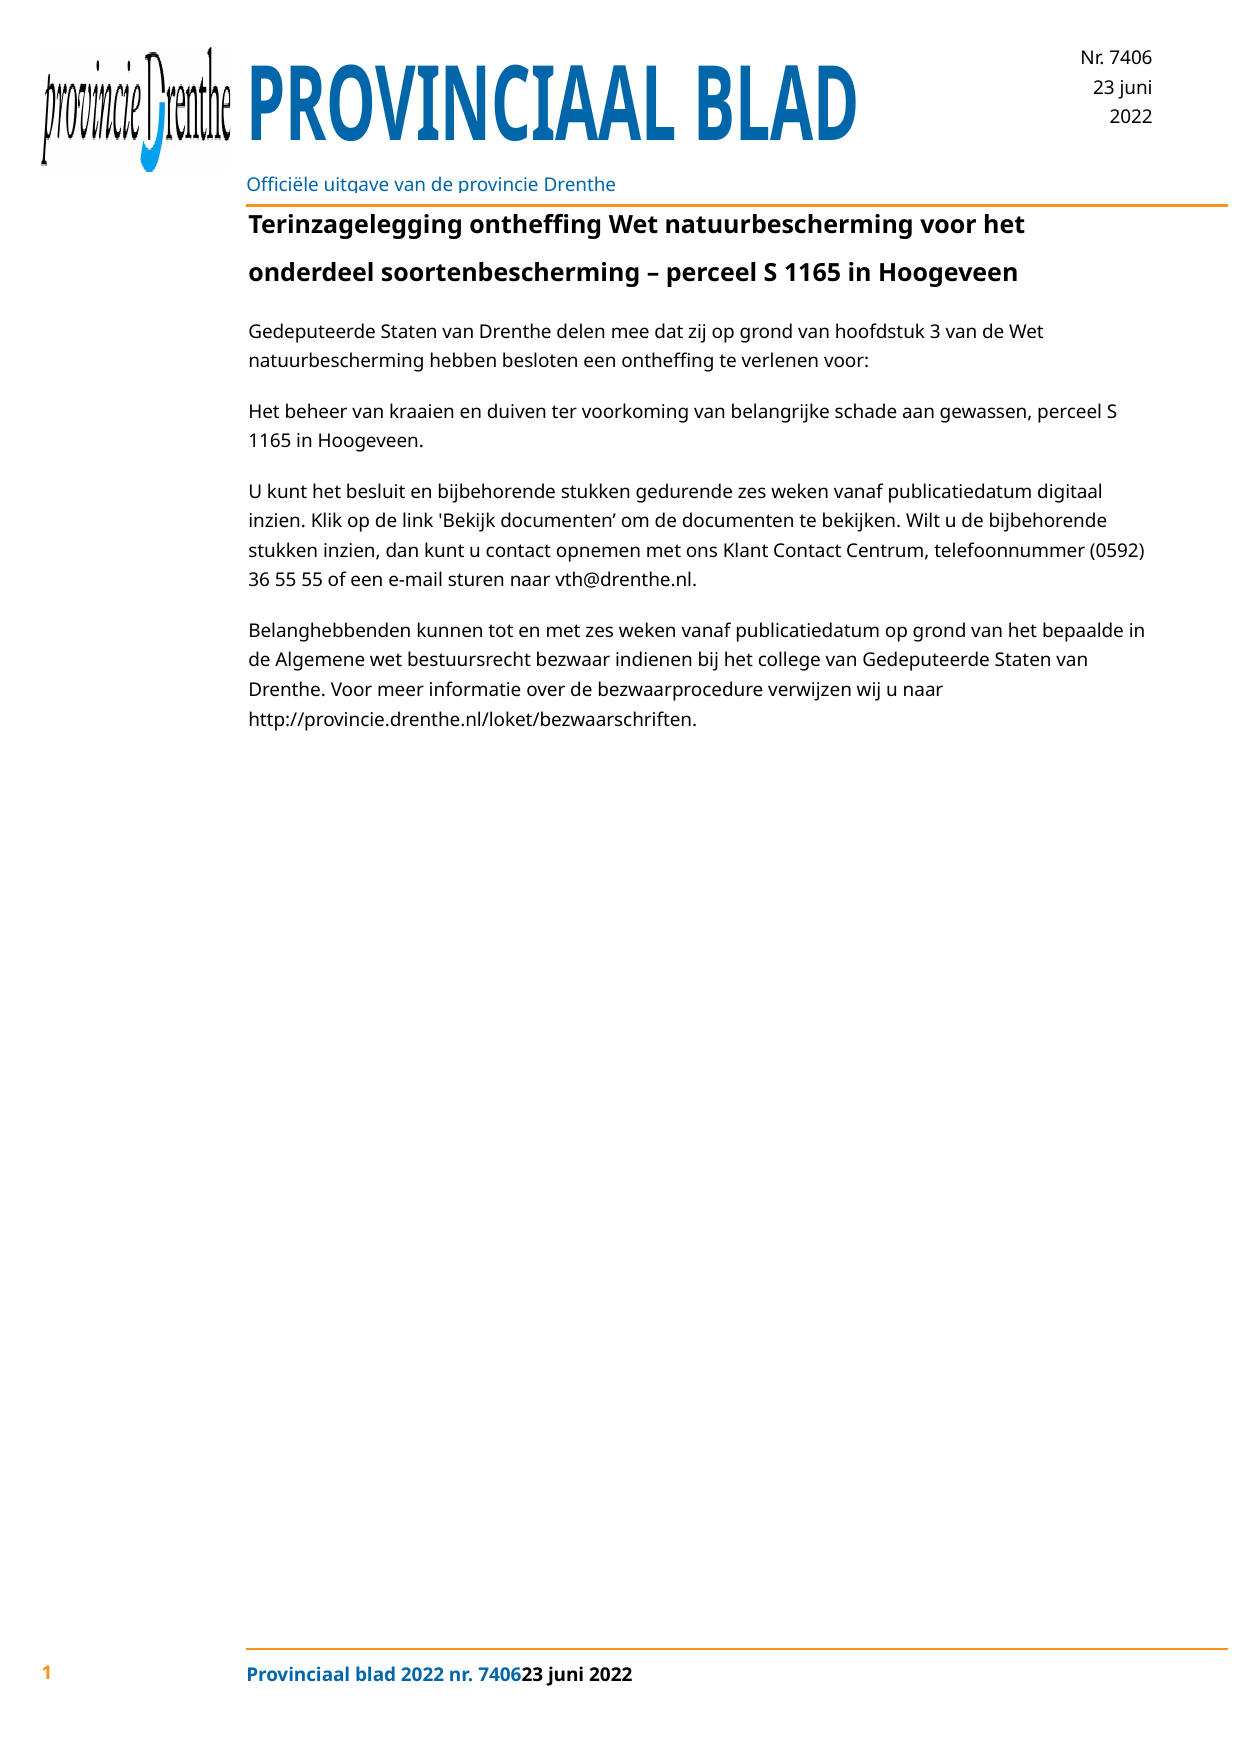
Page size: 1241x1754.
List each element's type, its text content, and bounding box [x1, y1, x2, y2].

picture [41, 47, 231, 172]
text Gedeputeerde Staten van Drenthe delen mee dat zij op grond van hoofdstuk 3 van de Wet natuurbescherming hebben besloten een ontheffing te verlenen voor: [248, 318, 1152, 373]
text Het beheer van kraaien en duiven ter voorkoming van belangrijke schade aan gewassen, perceel S 1165 in Hoogeveen. [248, 398, 1152, 453]
text U kunt het besluit en bijbehorende stukken gedurende zes weken vanaf publicatiedatum digitaal inzien. Klik op de link 'Bekijk documenten’ om de documenten te bekijken. Wilt u de bijbehorende stukken inzien, dan kunt u contact opnemen met ons Klant Contact Centrum, telefoonnummer (0592) 36 55 55 of een e-mail sturen naar vth@drenthe.nl. [248, 478, 1152, 592]
text Belanghebbenden kunnen tot en met zes weken vanaf publicatiedatum op grond van het bepaalde in de Algemene wet bestuursrecht bezwaar indienen bij het college van Gedeputeerde Staten van Drenthe. Voor meer informatie over de bezwaarprocedure verwijzen wij u naar http://provincie.drenthe.nl/loket/bezwaarschriften. [248, 617, 1152, 732]
text Terinzagelegging ontheffing Wet natuurbescherming voor het onderdeel soortenbescherming – perceel S 1165 in Hoogeveen [248, 207, 1152, 288]
